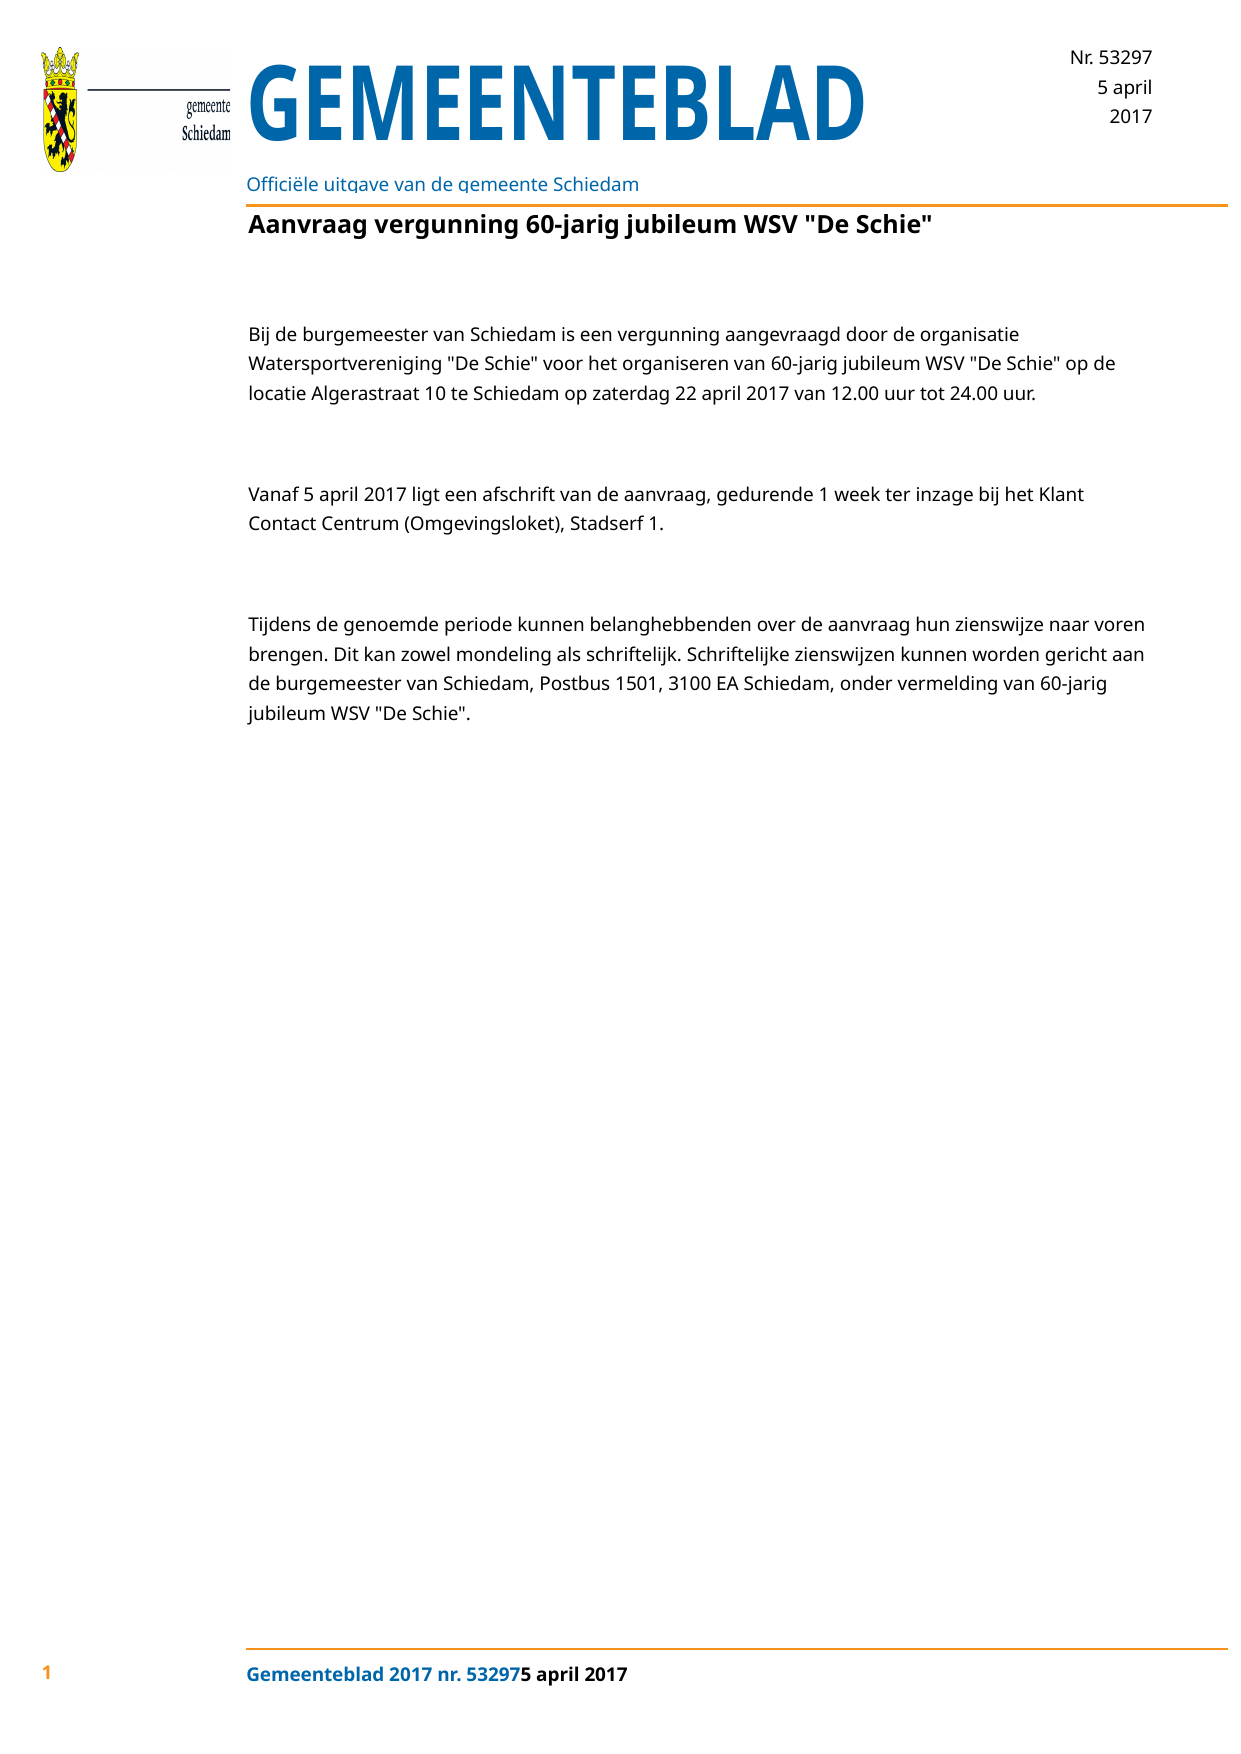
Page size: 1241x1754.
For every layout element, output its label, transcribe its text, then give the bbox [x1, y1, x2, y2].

text Vanaf 5 april 2017 ligt een afschrift van de aanvraag, gedurende 1 week ter inzage bij het Klant Contact Centrum (Omgevingsloket), Stadserf 1. [248, 481, 1152, 536]
text Bij de burgemeester van Schiedam is een vergunning aangevraagd door de organisatie Watersportvereniging "De Schie" voor het organiseren van 60-jarig jubileum WSV "De Schie" op de locatie Algerastraat 10 te Schiedam op zaterdag 22 april 2017 van 12.00 uur tot 24.00 uur. [248, 321, 1152, 406]
picture [41, 47, 231, 172]
text Aanvraag vergunning 60-jarig jubileum WSV "De Schie" [248, 207, 1152, 241]
text Tijdens de genoemde periode kunnen belanghebbenden over de aanvraag hun zienswijze naar voren brengen. Dit kan zowel mondeling als schriftelijk. Schriftelijke zienswijzen kunnen worden gericht aan de burgemeester van Schiedam, Postbus 1501, 3100 EA Schiedam, onder vermelding van 60-jarig jubileum WSV "De Schie". [248, 611, 1152, 726]
